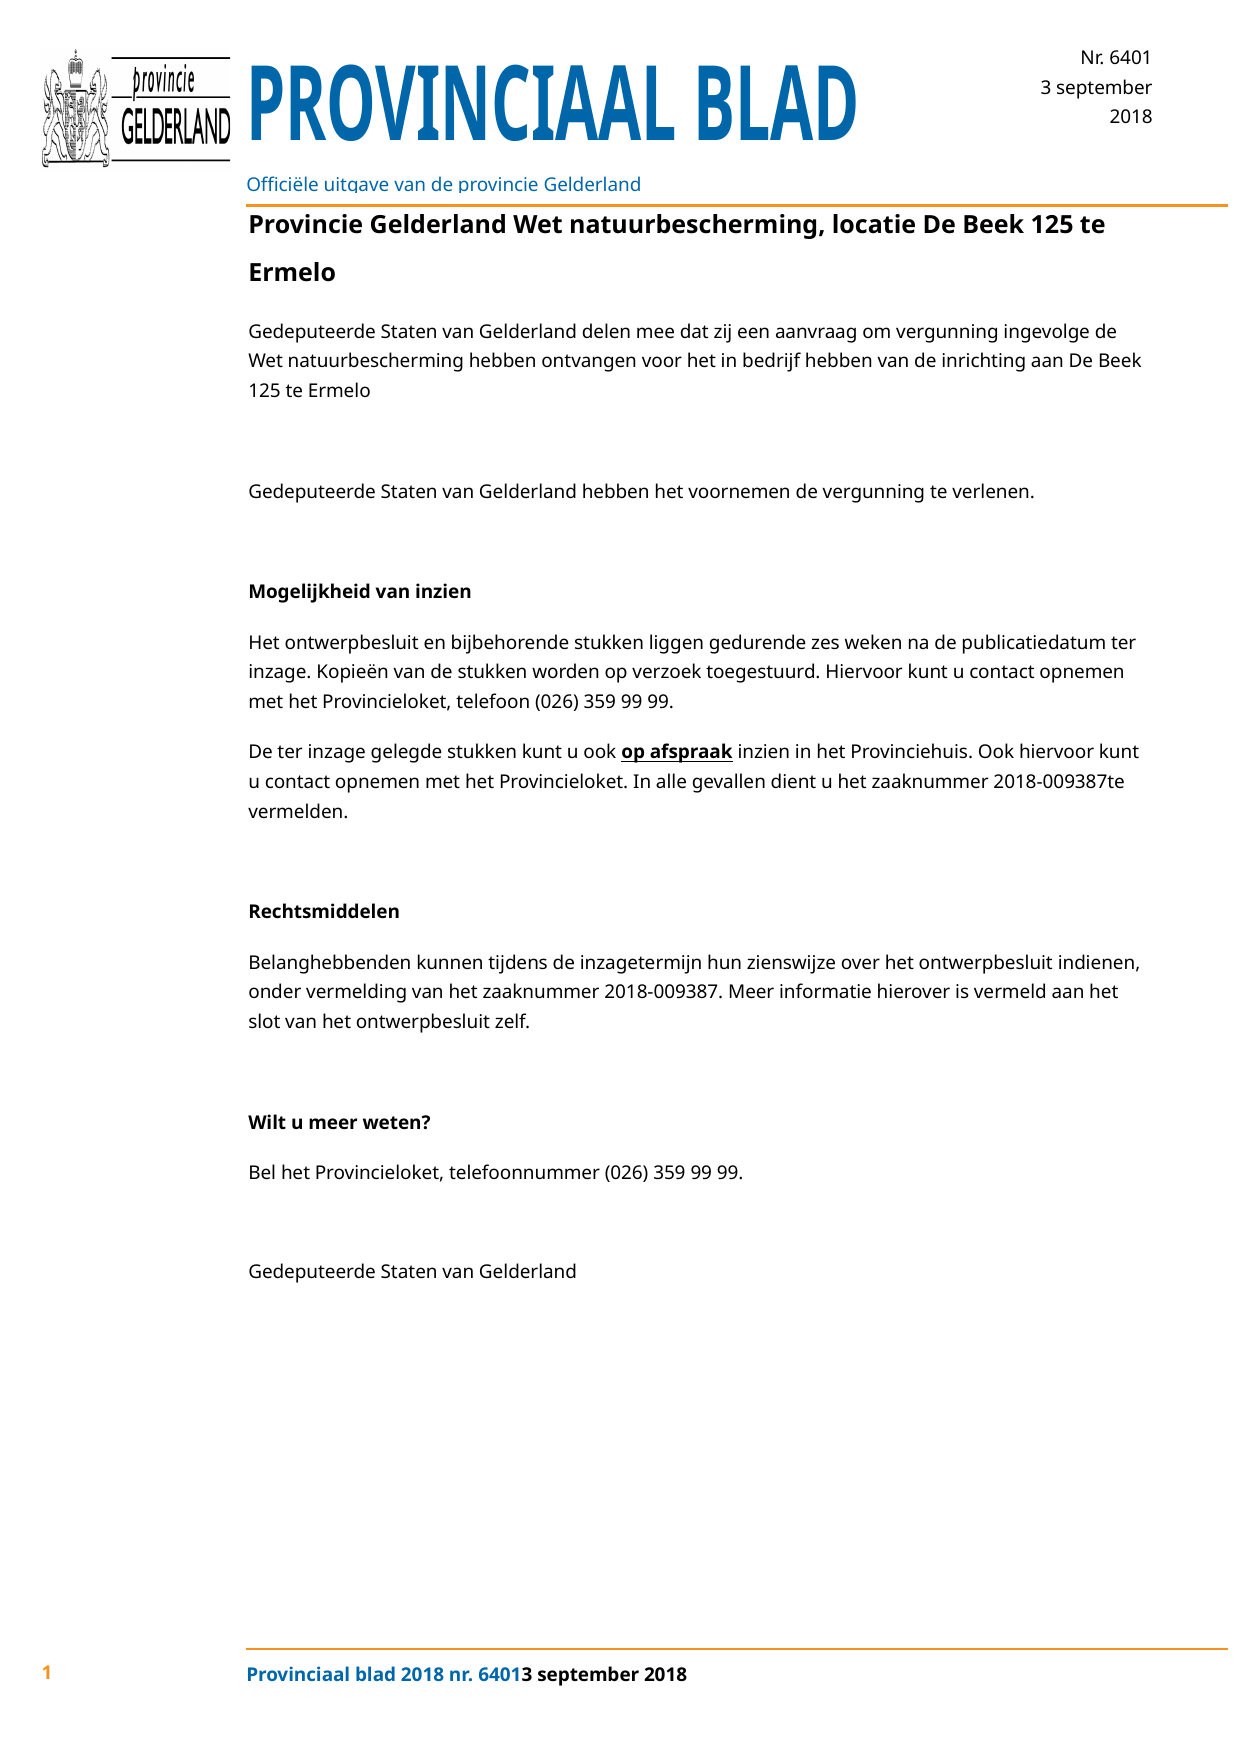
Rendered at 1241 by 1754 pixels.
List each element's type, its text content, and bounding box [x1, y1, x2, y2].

text Gedeputeerde Staten van Gelderland delen mee dat zij een aanvraag om vergunning ingevolge de Wet natuurbescherming hebben ontvangen voor het in bedrijf hebben van de inrichting aan De Beek 125 te Ermelo [248, 318, 1152, 403]
text Belanghebbenden kunnen tijdens de inzagetermijn hun zienswijze over het ontwerpbesluit indienen, onder vermelding van het zaaknummer 2018-009387. Meer informatie hierover is vermeld aan het slot van het ontwerpbesluit zelf. [248, 949, 1152, 1034]
text Mogelijkheid van inzien [248, 579, 1152, 604]
text Gedeputeerde Staten van Gelderland [248, 1258, 1152, 1283]
text Wilt u meer weten? [248, 1109, 1152, 1135]
text Rechtsmiddelen [248, 899, 1152, 924]
text De ter inzage gelegde stukken kunt u ook op afspraak inzien in het Provinciehuis. Ook hiervoor kunt u contact opnemen met het Provincieloket. In alle gevallen dient u het zaaknummer 2018-009387te vermelden. [248, 739, 1152, 824]
picture [41, 47, 231, 172]
text Gedeputeerde Staten van Gelderland hebben het voornemen de vergunning te verlenen. [248, 478, 1152, 504]
text Bel het Provincieloket, telefoonnummer (026) 359 99 99. [248, 1159, 1152, 1185]
text Provincie Gelderland Wet natuurbescherming, locatie De Beek 125 te Ermelo [248, 207, 1152, 288]
text Het ontwerpbesluit en bijbehorende stukken liggen gedurende zes weken na de publicatiedatum ter inzage. Kopieën van de stukken worden op verzoek toegestuurd. Hiervoor kunt u contact opnemen met het Provincieloket, telefoon (026) 359 99 99. [248, 629, 1152, 714]
